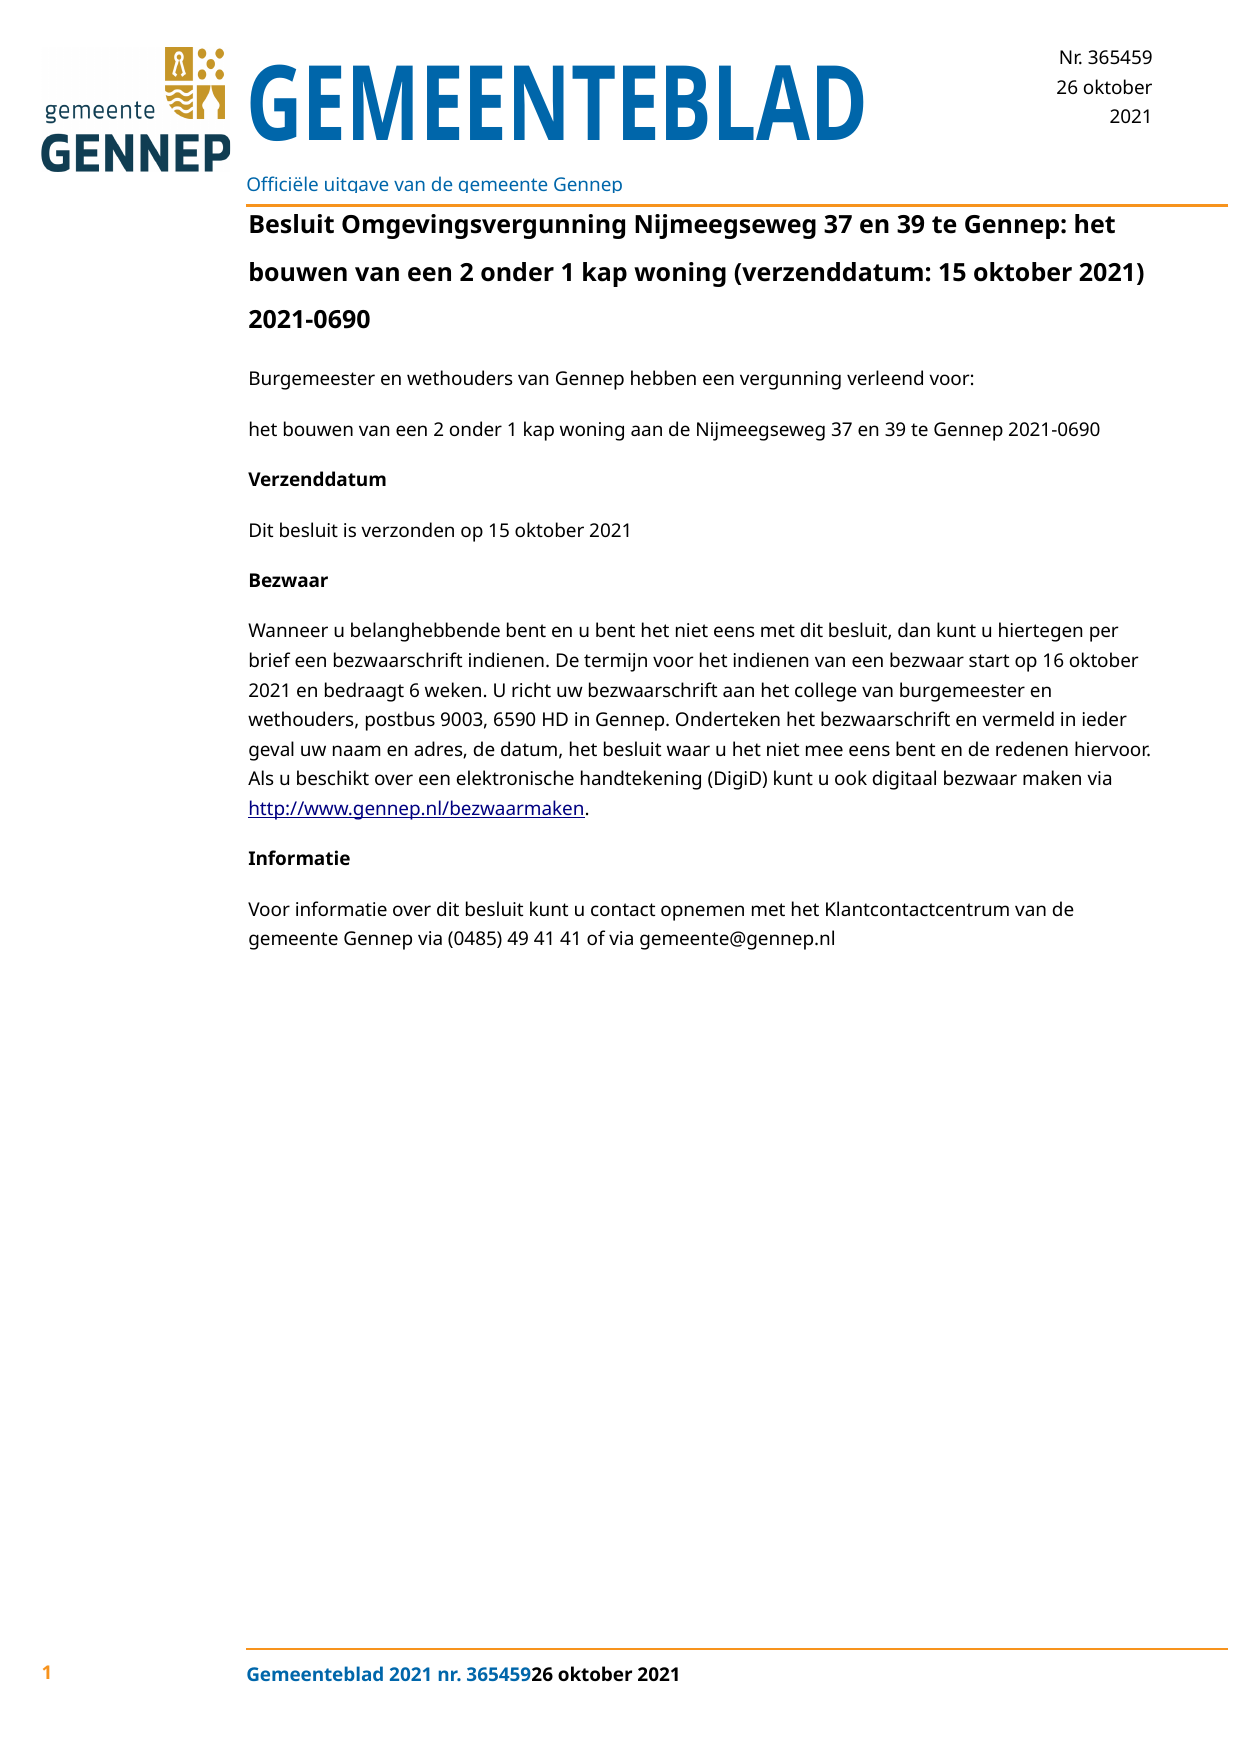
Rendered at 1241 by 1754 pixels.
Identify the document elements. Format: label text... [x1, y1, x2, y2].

text het bouwen van een 2 onder 1 kap woning aan de Nijmeegseweg 37 en 39 te Gennep 2021-0690 [248, 416, 1152, 442]
text Informatie [248, 846, 1152, 871]
text Wanneer u belanghebbende bent en u bent het niet eens met dit besluit, dan kunt u hiertegen per brief een bezwaarschrift indienen. De termijn voor het indienen van een bezwaar start op 16 oktober 2021 en bedraagt 6 weken. U richt uw bezwaarschrift aan het college van burgemeester en wethouders, postbus 9003, 6590 HD in Gennep. Onderteken het bezwaarschrift en vermeld in ieder geval uw naam en adres, de datum, het besluit waar u het niet mee eens bent en de redenen hiervoor. Als u beschikt over een elektronische handtekening (DigiD) kunt u ook digitaal bezwaar maken via http://www.gennep.nl/bezwaarmaken. [248, 618, 1152, 821]
text Burgemeester en wethouders van Gennep hebben een vergunning verleend voor: [248, 366, 1152, 391]
text Voor informatie over dit besluit kunt u contact opnemen met het Klantcontactcentrum van de gemeente Gennep via (0485) 49 41 41 of via gemeente@gennep.nl [248, 896, 1152, 951]
text Bezwaar [248, 567, 1152, 593]
text Dit besluit is verzonden op 15 oktober 2021 [248, 517, 1152, 542]
picture [41, 47, 231, 172]
text Verzenddatum [248, 466, 1152, 492]
text Besluit Omgevingsvergunning Nijmeegseweg 37 en 39 te Gennep: het bouwen van een 2 onder 1 kap woning (verzenddatum: 15 oktober 2021) 2021-0690 [248, 207, 1152, 336]
